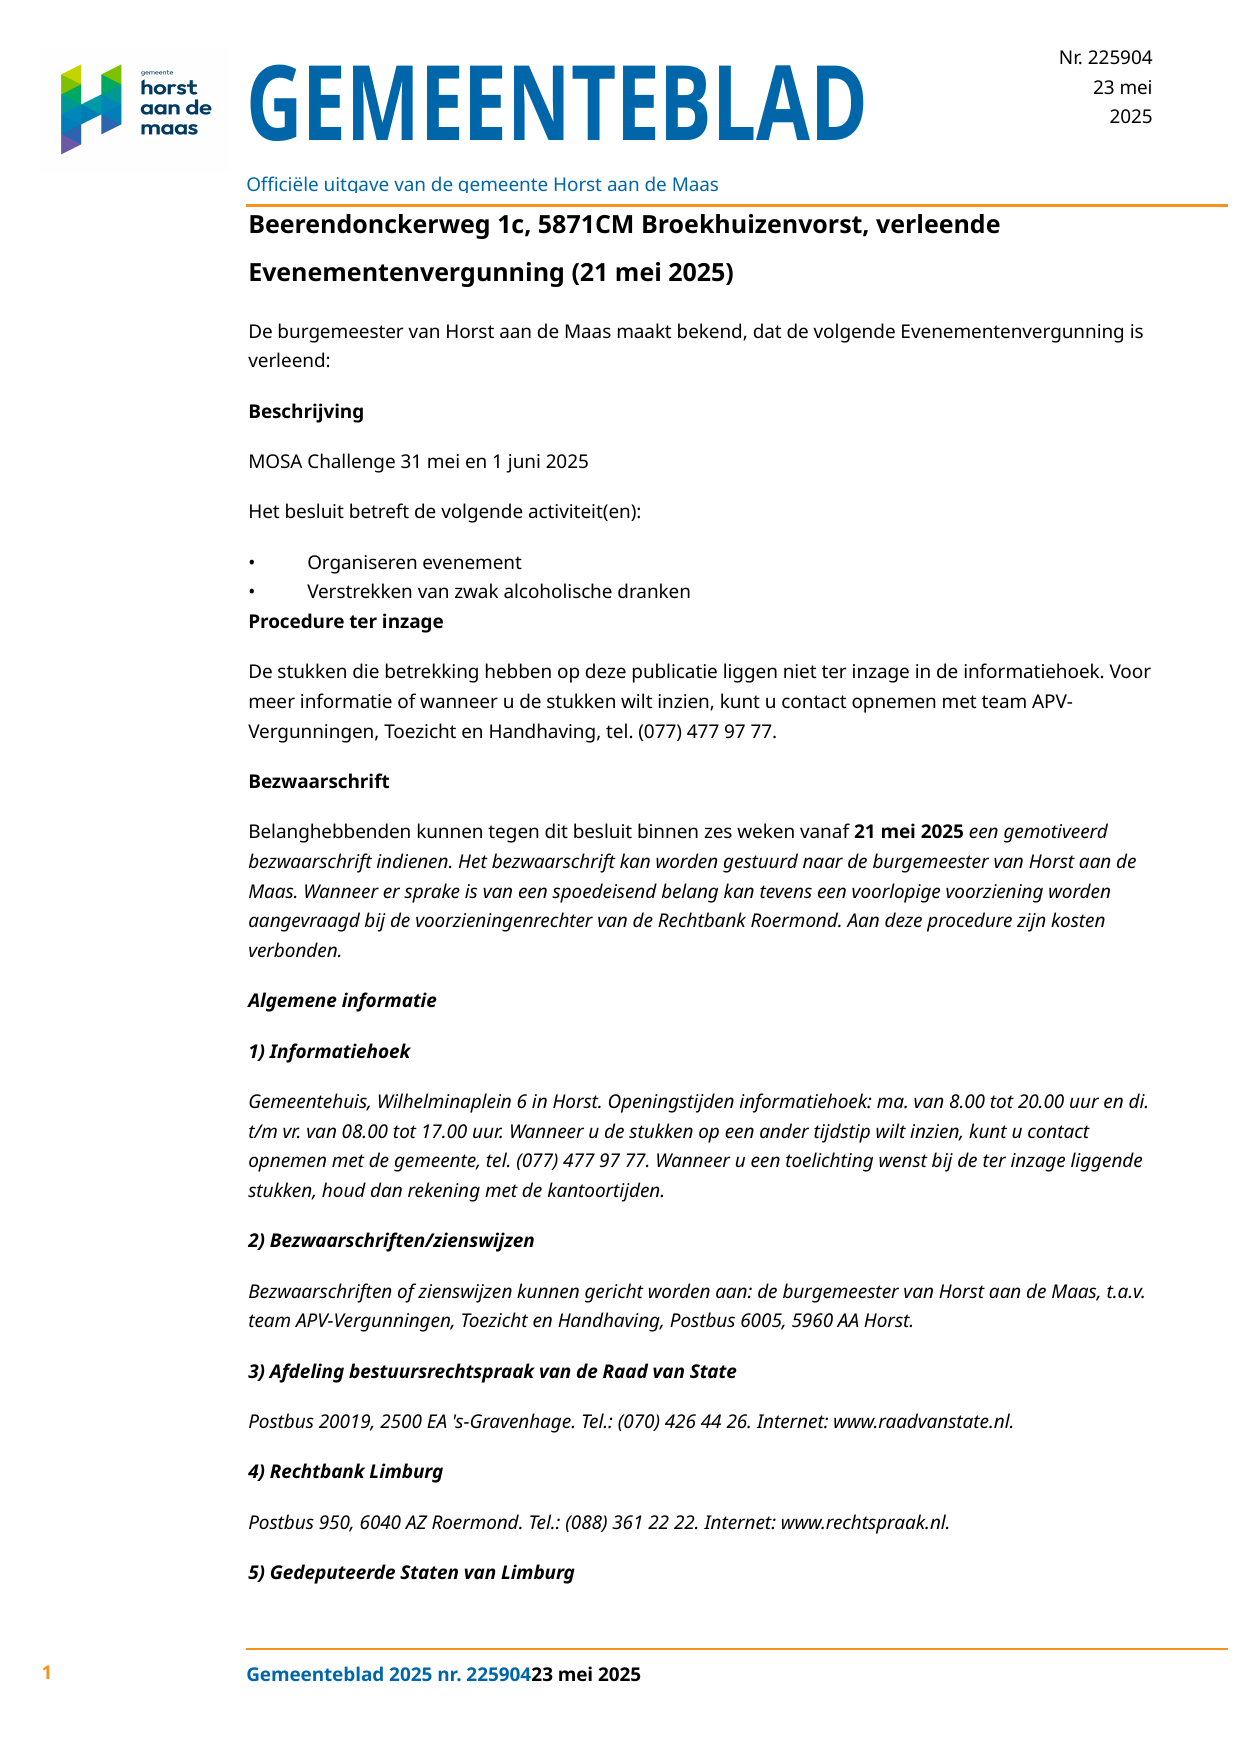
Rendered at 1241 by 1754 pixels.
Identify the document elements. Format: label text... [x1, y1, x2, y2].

text De stukken die betrekking hebben op deze publicatie liggen niet ter inzage in de informatiehoek. Voor meer informatie of wanneer u de stukken wilt inzien, kunt u contact opnemen met team APV-Vergunningen, Toezicht en Handhaving, tel. (077) 477 97 77. [248, 659, 1152, 744]
text Bezwaarschriften of zienswijzen kunnen gericht worden aan: de burgemeester van Horst aan de Maas, t.a.v. team APV-Vergunningen, Toezicht en Handhaving, Postbus 6005, 5960 AA Horst. [248, 1278, 1152, 1333]
text Postbus 20019, 2500 EA 's-Gravenhage. Tel.: (070) 426 44 26. Internet: www.raadvanstate.nl. [248, 1408, 1152, 1434]
text 4) Rechtbank Limburg [248, 1459, 1152, 1484]
text 3) Afdeling bestuursrechtspraak van de Raad van State [248, 1358, 1152, 1384]
text Procedure ter inzage [248, 608, 1152, 634]
text Gemeentehuis, Wilhelminaplein 6 in Horst. Openingstijden informatiehoek: ma. van 8.00 tot 20.00 uur en di. t/m vr. van 08.00 tot 17.00 uur. Wanneer u de stukken op een ander tijdstip wilt inzien, kunt u contact opnemen met de gemeente, tel. (077) 477 97 77. Wanneer u een toelichting wenst bij de ter inzage liggende stukken, houd dan rekening met de kantoortijden. [248, 1088, 1152, 1203]
text Beerendonckerweg 1c, 5871CM Broekhuizenvorst, verleende Evenementenvergunning (21 mei 2025) [248, 207, 1152, 288]
text Beschrijving [248, 398, 1152, 424]
text Algemene informatie [248, 987, 1152, 1013]
text Het besluit betreft de volgende activiteit(en): [248, 499, 1152, 524]
text 2) Bezwaarschriften/zienswijzen [248, 1227, 1152, 1253]
picture [41, 47, 231, 172]
list Verstrekken van zwak alcoholische dranken [248, 579, 1152, 604]
text De burgemeester van Horst aan de Maas maakt bekend, dat de volgende Evenementenvergunning is verleend: [248, 318, 1152, 373]
list Organiseren evenement [248, 549, 1152, 575]
text MOSA Challenge 31 mei en 1 juni 2025 [248, 448, 1152, 474]
text Postbus 950, 6040 AZ Roermond. Tel.: (088) 361 22 22. Internet: www.rechtspraak.nl. [248, 1509, 1152, 1535]
text 1) Informatiehoek [248, 1038, 1152, 1064]
text 5) Gedeputeerde Staten van Limburg [248, 1559, 1152, 1585]
text Bezwaarschrift [248, 768, 1152, 794]
text Belanghebbenden kunnen tegen dit besluit binnen zes weken vanaf 21 mei 2025 een gemotiveerd bezwaarschrift indienen. Het bezwaarschrift kan worden gestuurd naar de burgemeester van Horst aan de Maas. Wanneer er sprake is van een spoedeisend belang kan tevens een voorlopige voorziening worden aangevraagd bij de voorzieningenrechter van de Rechtbank Roermond. Aan deze procedure zijn kosten verbonden. [248, 819, 1152, 963]
